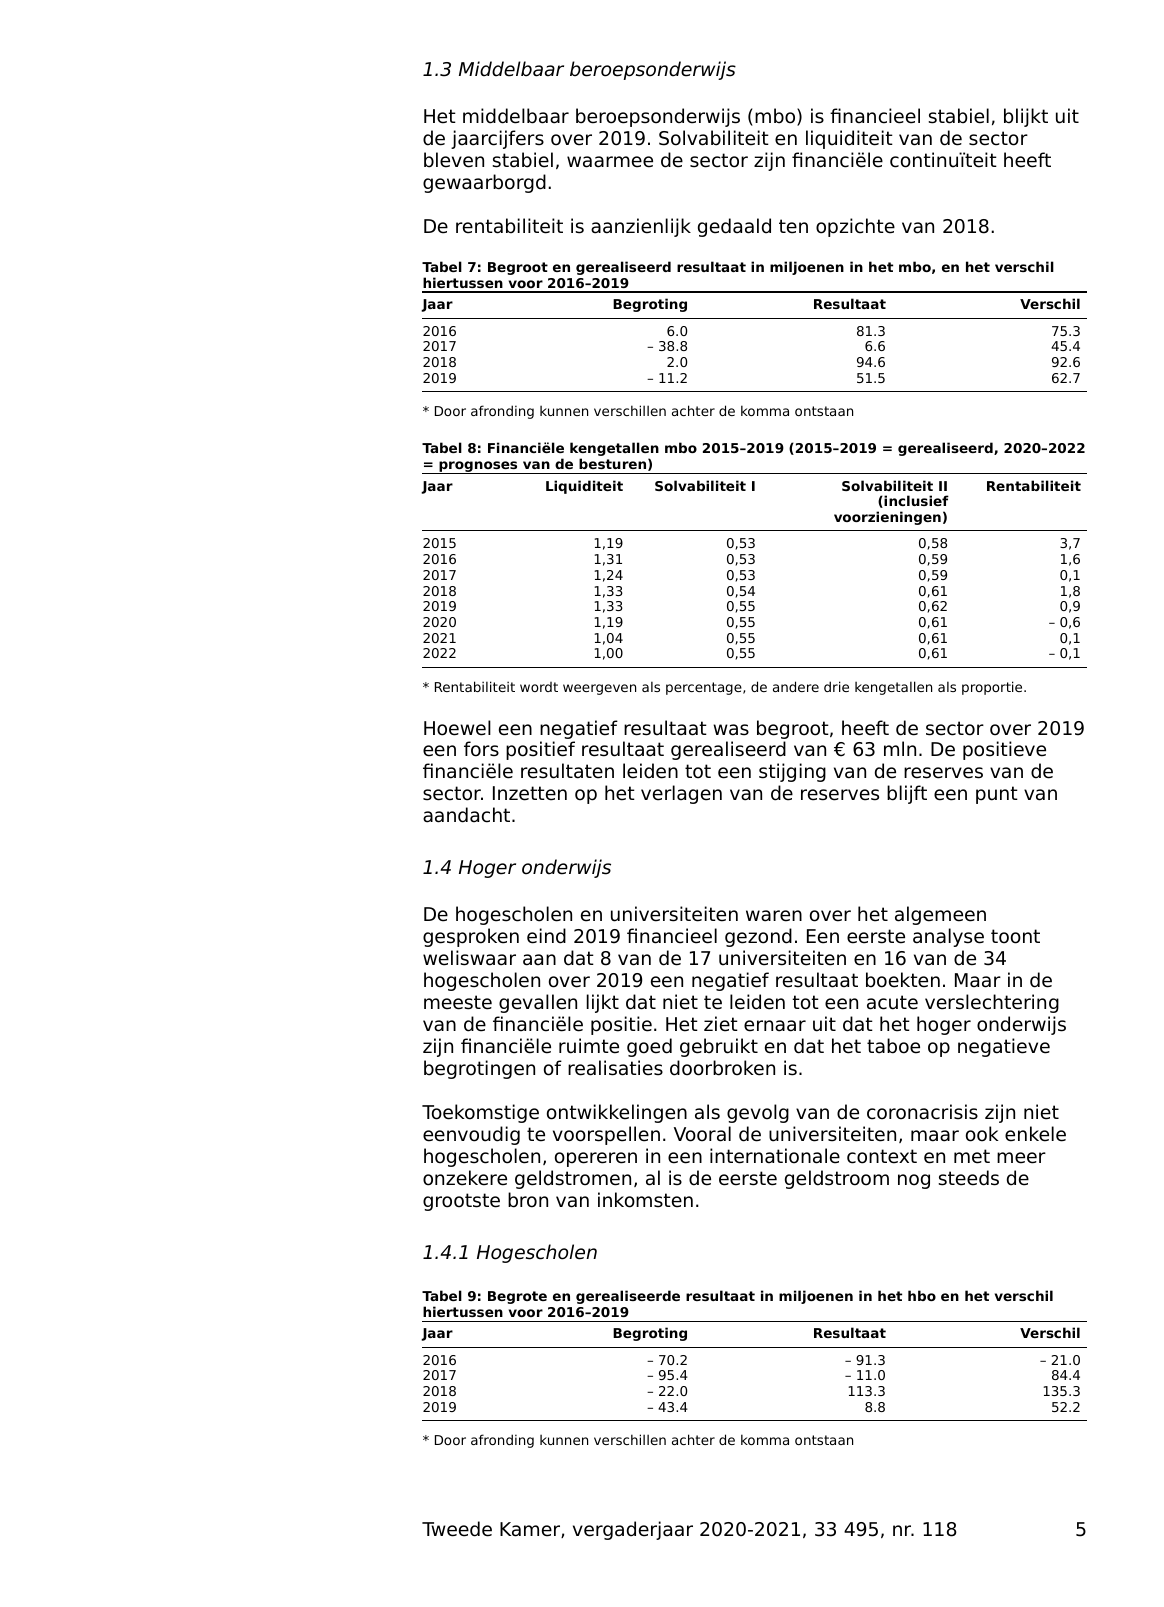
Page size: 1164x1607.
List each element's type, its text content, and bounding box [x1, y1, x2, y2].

table_cell 92.6 [892, 355, 1087, 371]
table_cell Verschil [892, 293, 1087, 318]
table_cell 2021 [422, 631, 496, 646]
table_cell – 11.2 [496, 371, 694, 391]
text Toekomstige ontwikkelingen als gevolg van de coronacrisis zijn niet eenvoudig te voorspellen. Vooral de universiteiten, maar ook enkele hogescholen, opereren in een internationale context en met meer onzekere geldstromen, al is de eerste geldstroom nog steeds de grootste bron van inkomsten. [422, 1102, 1087, 1212]
table_cell 1,8 [954, 583, 1087, 599]
table_cell Resultaat [694, 1322, 892, 1347]
table_cell 2018 [422, 355, 496, 371]
table_cell Solvabiliteit II (inclusief voorzieningen) [762, 474, 954, 530]
table_header Tabel 7: Begroot en gerealiseerd resultaat in miljoenen in het mbo, en het verschil hiertussen voor 2016–2019 [422, 260, 1087, 291]
table_cell 6.0 [496, 319, 694, 339]
table_cell 0,53 [629, 568, 762, 583]
table_cell 81.3 [694, 319, 892, 339]
table_cell 84.4 [892, 1368, 1087, 1384]
table_cell 6.6 [694, 339, 892, 355]
table_cell Verschil [892, 1322, 1087, 1347]
table_cell 0,54 [629, 583, 762, 599]
table_cell 1,04 [496, 631, 629, 646]
table_cell – 21.0 [892, 1348, 1087, 1368]
table_cell 2022 [422, 646, 496, 667]
table_header Tabel 8: Financiële kengetallen mbo 2015–2019 (2015–2019 = gerealiseerd, 2020–2022 = prognoses van de besturen) [422, 441, 1087, 473]
table_cell 2019 [422, 371, 496, 391]
table_cell Solvabiliteit I [629, 474, 762, 530]
table_cell 0,9 [954, 599, 1087, 615]
table_cell 0,55 [629, 615, 762, 631]
table_cell Liquiditeit [496, 474, 629, 530]
table_cell 0,55 [629, 599, 762, 615]
table_cell – 91.3 [694, 1348, 892, 1368]
table_cell 0,58 [762, 531, 954, 552]
text Het middelbaar beroepsonderwijs (mbo) is financieel stabiel, blijkt uit de jaarcijfers over 2019. Solvabiliteit en liquiditeit van de sector bleven stabiel, waarmee de sector zijn financiële continuïteit heeft gewaarborgd. [422, 106, 1087, 194]
table_cell 2017 [422, 1368, 496, 1384]
table_cell 2015 [422, 531, 496, 552]
table_cell 1,6 [954, 552, 1087, 568]
table_cell 1,24 [496, 568, 629, 583]
table_cell 113.3 [694, 1384, 892, 1400]
table_cell 0,61 [762, 646, 954, 667]
table_cell 52.2 [892, 1400, 1087, 1420]
table_cell 1,31 [496, 552, 629, 568]
text De rentabiliteit is aanzienlijk gedaald ten opzichte van 2018. [422, 216, 1087, 238]
table_cell 0,59 [762, 568, 954, 583]
table_cell 2019 [422, 599, 496, 615]
table_cell 0,61 [762, 615, 954, 631]
table_cell * Door afronding kunnen verschillen achter de komma ontstaan [422, 1421, 1087, 1449]
table_cell 2016 [422, 552, 496, 568]
table_cell 2017 [422, 339, 496, 355]
table_cell 2017 [422, 568, 496, 583]
table_cell – 70.2 [496, 1348, 694, 1368]
subtitle 1.4.1 Hogescholen [422, 1242, 1087, 1264]
table_cell 2.0 [496, 355, 694, 371]
table_cell * Rentabiliteit wordt weergeven als percentage, de andere drie kengetallen als proportie. [422, 668, 1087, 695]
table_cell 0,59 [762, 552, 954, 568]
table_cell – 0,1 [954, 646, 1087, 667]
table_cell 1,19 [496, 531, 629, 552]
table_cell 0,1 [954, 631, 1087, 646]
table_cell 75.3 [892, 319, 1087, 339]
table_cell Jaar [422, 293, 496, 318]
table_cell 8.8 [694, 1400, 892, 1420]
table_cell – 95.4 [496, 1368, 694, 1384]
table_header Tabel 9: Begrote en gerealiseerde resultaat in miljoenen in het hbo en het verschil hiertussen voor 2016–2019 [422, 1289, 1087, 1321]
table_cell 2020 [422, 615, 496, 631]
text De hogescholen en universiteiten waren over het algemeen gesproken eind 2019 financieel gezond. Een eerste analyse toont weliswaar aan dat 8 van de 17 universiteiten en 16 van de 34 hogescholen over 2019 een negatief resultaat boekten. Maar in de meeste gevallen lijkt dat niet te leiden tot een acute verslechtering van de financiële positie. Het ziet ernaar uit dat het hoger onderwijs zijn financiële ruimte goed gebruikt en dat het taboe op negatieve begrotingen of realisaties doorbroken is. [422, 904, 1087, 1080]
table_cell – 43.4 [496, 1400, 694, 1420]
table_cell 2018 [422, 583, 496, 599]
table_cell 1,33 [496, 599, 629, 615]
table_cell 0,61 [762, 583, 954, 599]
table_cell 0,55 [629, 631, 762, 646]
table_cell 135.3 [892, 1384, 1087, 1400]
table_cell * Door afronding kunnen verschillen achter de komma ontstaan [422, 392, 1087, 419]
table_cell Jaar [422, 1322, 496, 1347]
table_cell Begroting [496, 293, 694, 318]
table_cell 0,62 [762, 599, 954, 615]
table_cell 2019 [422, 1400, 496, 1420]
table_cell 94.6 [694, 355, 892, 371]
table_cell 2016 [422, 1348, 496, 1368]
table_cell 1,00 [496, 646, 629, 667]
table_cell 3,7 [954, 531, 1087, 552]
subtitle 1.4 Hoger onderwijs [422, 857, 1087, 879]
table_cell 1,19 [496, 615, 629, 631]
table_cell Begroting [496, 1322, 694, 1347]
table_cell – 22.0 [496, 1384, 694, 1400]
table_cell 51.5 [694, 371, 892, 391]
table_cell 2016 [422, 319, 496, 339]
table_cell – 0,6 [954, 615, 1087, 631]
table_cell 45.4 [892, 339, 1087, 355]
table_cell 0,53 [629, 531, 762, 552]
table_cell 0,1 [954, 568, 1087, 583]
table_cell 0,55 [629, 646, 762, 667]
table_cell Resultaat [694, 293, 892, 318]
text Hoewel een negatief resultaat was begroot, heeft de sector over 2019 een fors positief resultaat gerealiseerd van € 63 mln. De positieve financiële resultaten leiden tot een stijging van de reserves van de sector. Inzetten op het verlagen van de reserves blijft een punt van aandacht. [422, 717, 1087, 827]
table_cell – 38.8 [496, 339, 694, 355]
table_cell Rentabiliteit [954, 474, 1087, 530]
table_cell 0,61 [762, 631, 954, 646]
subtitle 1.3 Middelbaar beroepsonderwijs [422, 59, 1087, 81]
table_cell 2018 [422, 1384, 496, 1400]
table_cell Jaar [422, 474, 496, 530]
table_cell 0,53 [629, 552, 762, 568]
table_cell – 11.0 [694, 1368, 892, 1384]
table_cell 62.7 [892, 371, 1087, 391]
table_cell 1,33 [496, 583, 629, 599]
